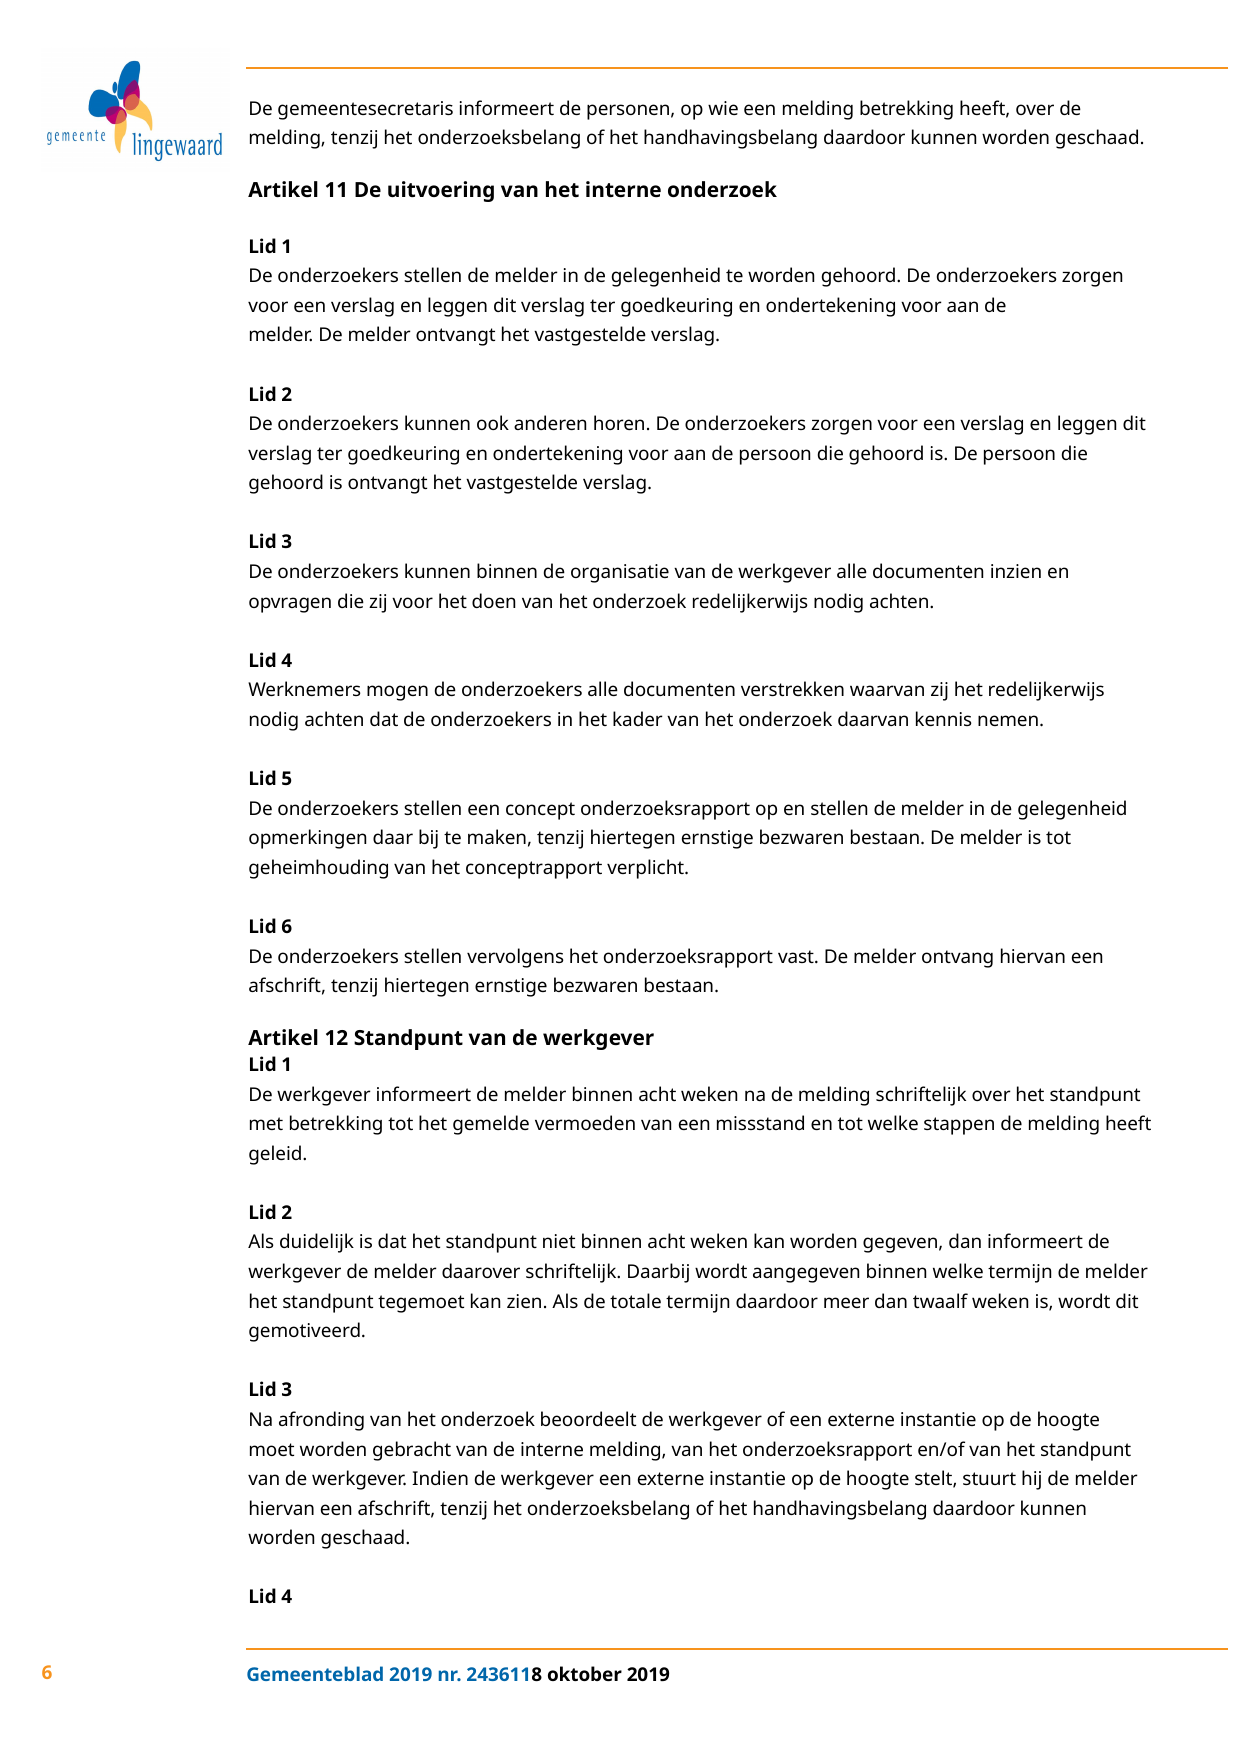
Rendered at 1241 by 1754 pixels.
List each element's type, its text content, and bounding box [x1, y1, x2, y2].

text Lid 5 [248, 765, 1152, 791]
text De gemeentesecretaris informeert de personen, op wie een melding betrekking heeft, over de melding, tenzij het onderzoeksbelang of het handhavingsbelang daardoor kunnen worden geschaad. [248, 95, 1152, 150]
picture [41, 47, 231, 172]
text Lid 3 [248, 529, 1152, 554]
text Lid 4 [248, 647, 1152, 673]
text De onderzoekers stellen een concept onderzoeksrapport op en stellen de melder in de gelegenheid opmerkingen daar bij te maken, tenzij hiertegen ernstige bezwaren bestaan. De melder is tot geheimhouding van het conceptrapport verplicht. [248, 795, 1152, 880]
text De werkgever informeert de melder binnen acht weken na de melding schriftelijk over het standpunt met betrekking tot het gemelde vermoeden van een missstand en tot welke stappen de melding heeft geleid. [248, 1081, 1152, 1166]
text De onderzoekers stellen de melder in de gelegenheid te worden gehoord. De onderzoekers zorgen voor een verslag en leggen dit verslag ter goedkeuring en ondertekening voor aan de [248, 262, 1152, 318]
text Lid 1 [248, 233, 1152, 258]
text Werknemers mogen de onderzoekers alle documenten verstrekken waarvan zij het redelijkerwijs nodig achten dat de onderzoekers in het kader van het onderzoek daarvan kennis nemen. [248, 677, 1152, 732]
text Lid 3 [248, 1377, 1152, 1402]
text De onderzoekers kunnen ook anderen horen. De onderzoekers zorgen voor een verslag en leggen dit verslag ter goedkeuring en ondertekening voor aan de persoon die gehoord is. De persoon die gehoord is ontvangt het vastgestelde verslag. [248, 410, 1152, 495]
text Lid 6 [248, 913, 1152, 939]
text Lid 2 [248, 1199, 1152, 1225]
text Artikel 11 De uitvoering van het interne onderzoek [248, 175, 1152, 203]
text Lid 1 [248, 1051, 1152, 1077]
text Lid 2 [248, 381, 1152, 406]
text Als duidelijk is dat het standpunt niet binnen acht weken kan worden gegeven, dan informeert de werkgever de melder daarover schriftelijk. Daarbij wordt aangegeven binnen welke termijn de melder het standpunt tegemoet kan zien. Als de totale termijn daardoor meer dan twaalf weken is, wordt dit gemotiveerd. [248, 1229, 1152, 1343]
text Na afronding van het onderzoek beoordeelt de werkgever of een externe instantie op de hoogte moet worden gebracht van de interne melding, van het onderzoeksrapport en/of van het standpunt van de werkgever. Indien de werkgever een externe instantie op de hoogte stelt, stuurt hij de melder hiervan een afschrift, tenzij het onderzoeksbelang of het handhavingsbelang daardoor kunnen worden geschaad. [248, 1406, 1152, 1550]
text De onderzoekers kunnen binnen de organisatie van de werkgever alle documenten inzien en opvragen die zij voor het doen van het onderzoek redelijkerwijs nodig achten. [248, 558, 1152, 613]
text Lid 4 [248, 1584, 1152, 1609]
text Artikel 12 Standpunt van de werkgever [248, 1023, 1152, 1051]
text De onderzoekers stellen vervolgens het onderzoeksrapport vast. De melder ontvang hiervan een afschrift, tenzij hiertegen ernstige bezwaren bestaan. [248, 943, 1152, 998]
text melder. De melder ontvangt het vastgestelde verslag. [248, 322, 1152, 347]
